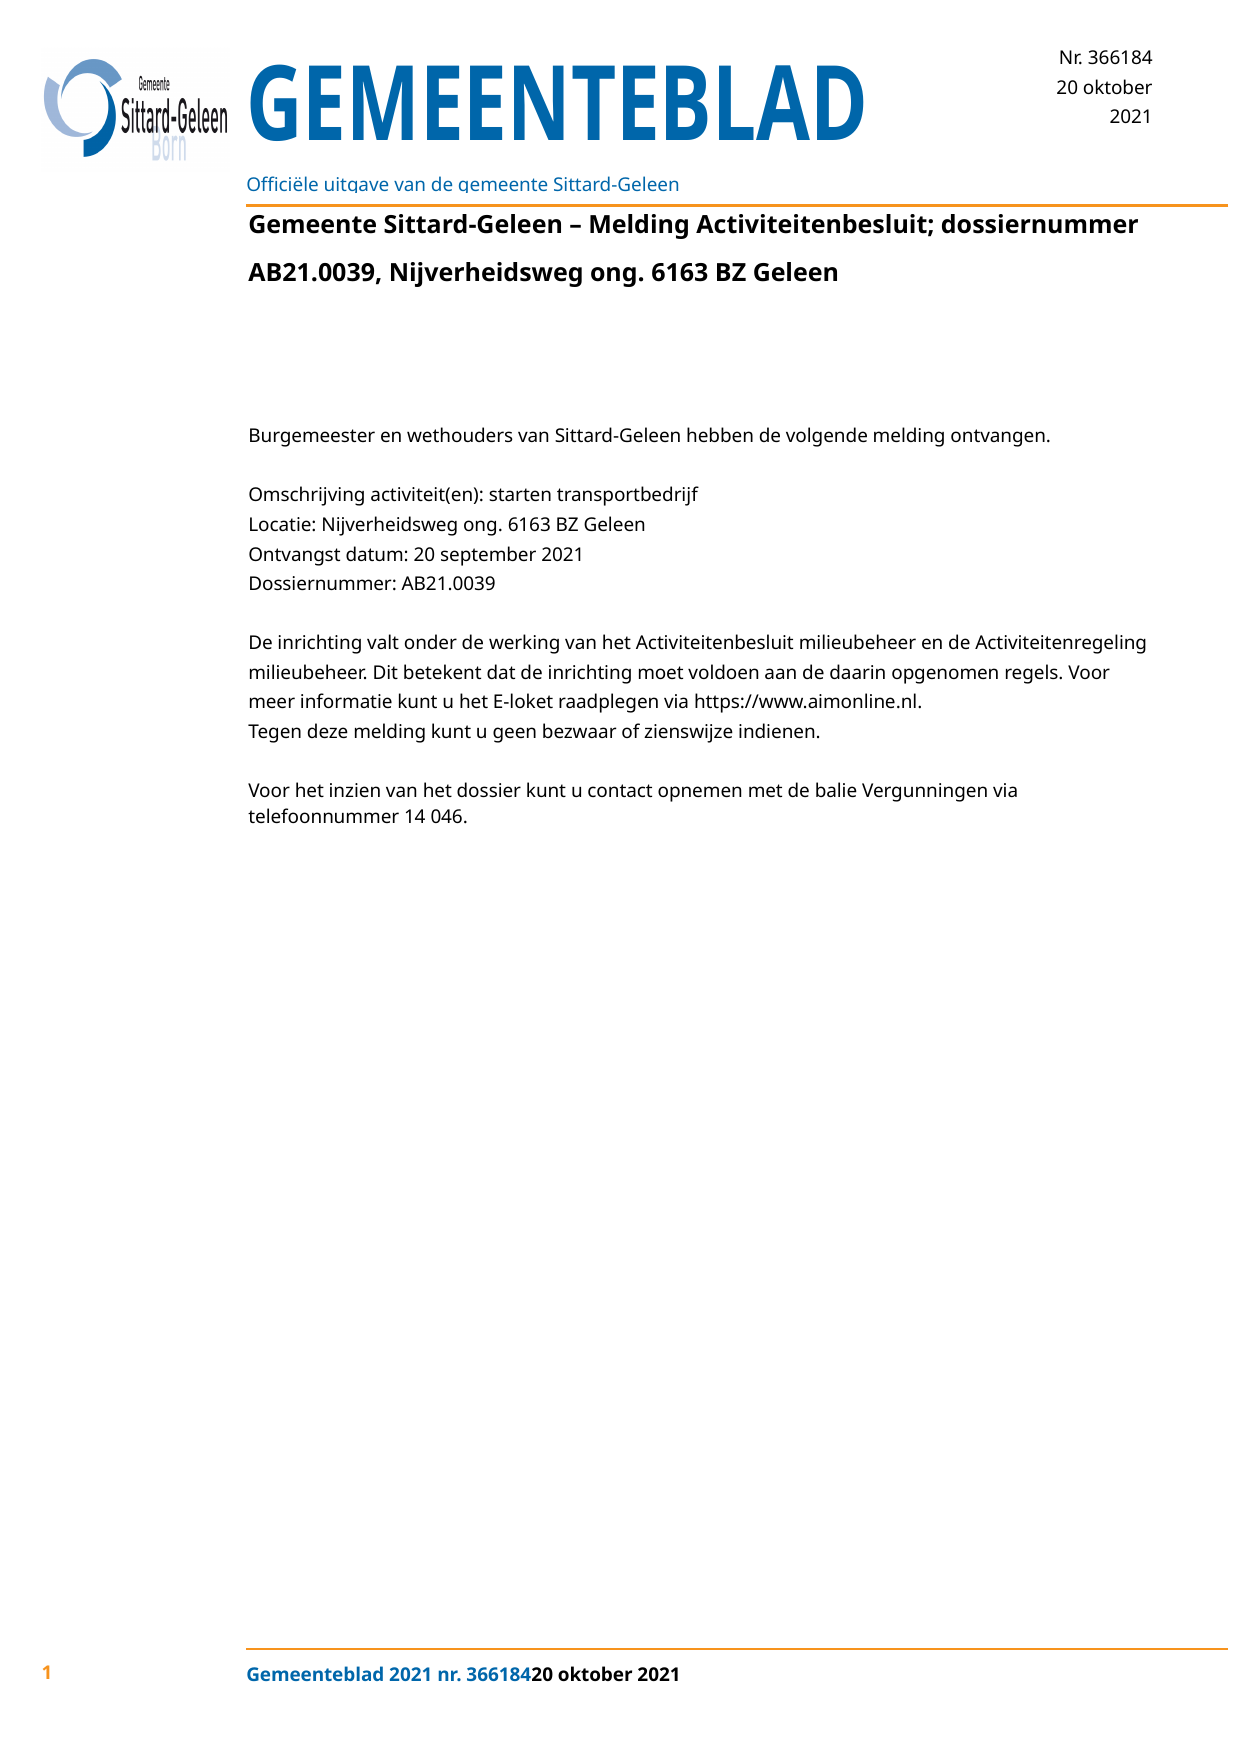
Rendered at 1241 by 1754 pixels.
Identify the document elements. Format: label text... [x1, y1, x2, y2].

text De inrichting valt onder de werking van het Activiteitenbesluit milieubeheer en de Activiteitenregeling milieubeheer. Dit betekent dat de inrichting moet voldoen aan de daarin opgenomen regels. Voor meer informatie kunt u het E-loket raadplegen via https://www.aimonline.nl. [248, 629, 1152, 714]
text Tegen deze melding kunt u geen bezwaar of zienswijze indienen. [248, 718, 1152, 744]
text Burgemeester en wethouders van Sittard-Geleen hebben de volgende melding ontvangen. [248, 422, 1152, 448]
text Ontvangst datum: 20 september 2021 [248, 541, 1152, 567]
text Locatie: Nijverheidsweg ong. 6163 BZ Geleen [248, 511, 1152, 537]
text Gemeente Sittard-Geleen – Melding Activiteitenbesluit; dossiernummer AB21.0039, Nijverheidsweg ong. 6163 BZ Geleen [248, 207, 1152, 288]
text Dossiernummer: AB21.0039 [248, 570, 1152, 596]
picture [41, 47, 231, 172]
text Voor het inzien van het dossier kunt u contact opnemen met de balie Vergunningen via telefoonnummer 14 046. [248, 777, 1152, 829]
text Omschrijving activiteit(en): starten transportbedrijf [248, 482, 1152, 507]
